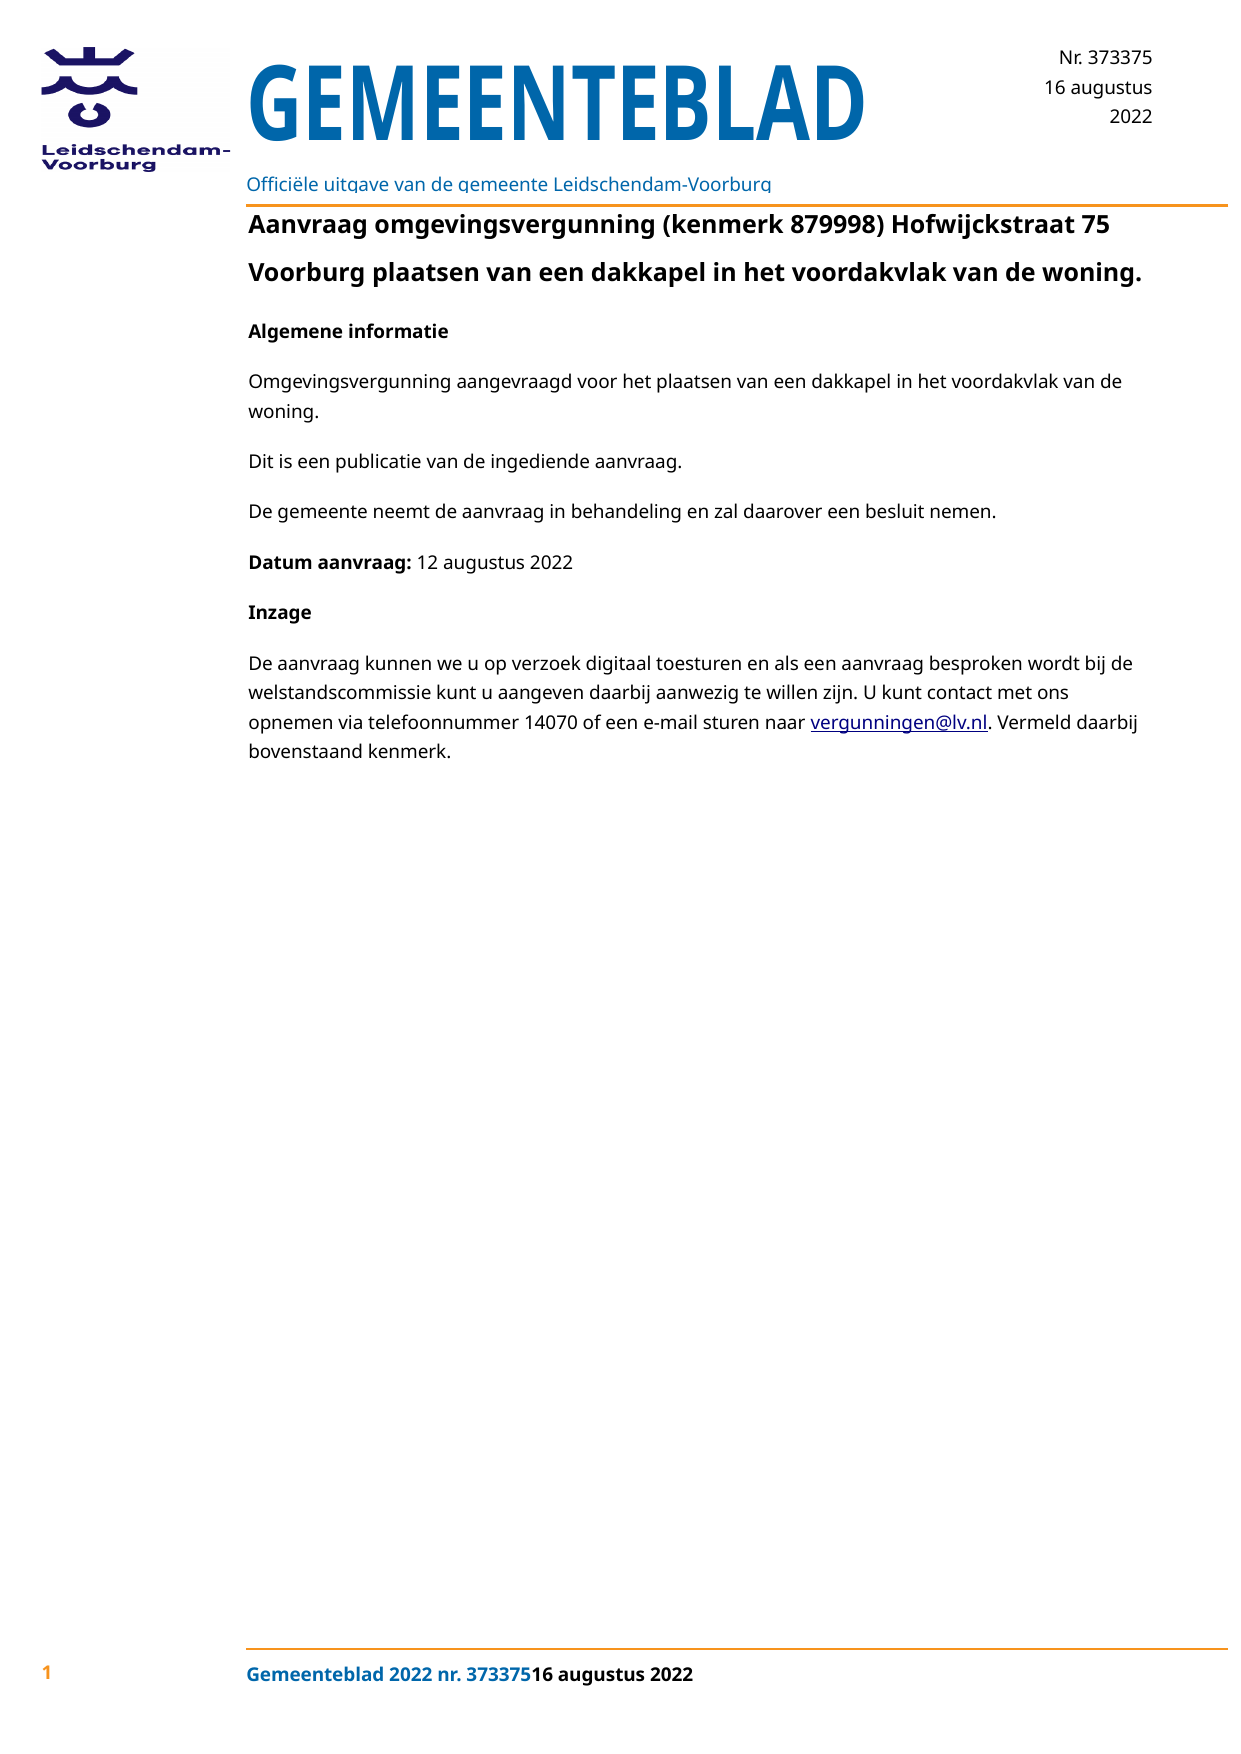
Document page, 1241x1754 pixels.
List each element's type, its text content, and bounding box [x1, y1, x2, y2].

text Omgevingsvergunning aangevraagd voor het plaatsen van een dakkapel in het voordakvlak van de woning. [248, 368, 1152, 424]
text Dit is een publicatie van de ingediende aanvraag. [248, 448, 1152, 474]
text De aanvraag kunnen we u op verzoek digitaal toesturen en als een aanvraag besproken wordt bij de welstandscommissie kunt u aangeven daarbij aanwezig te willen zijn. U kunt contact met ons opnemen via telefoonnummer 14070 of een e-mail sturen naar vergunningen@lv.nl. Vermeld daarbij bovenstaand kenmerk. [248, 650, 1152, 764]
text Aanvraag omgevingsvergunning (kenmerk 879998) Hofwijckstraat 75 Voorburg plaatsen van een dakkapel in het voordakvlak van de woning. [248, 207, 1152, 288]
text De gemeente neemt de aanvraag in behandeling en zal daarover een besluit nemen. [248, 499, 1152, 524]
picture [41, 47, 231, 172]
text Datum aanvraag: 12 augustus 2022 [248, 549, 1152, 575]
text Algemene informatie [248, 318, 1152, 344]
text Inzage [248, 599, 1152, 625]
